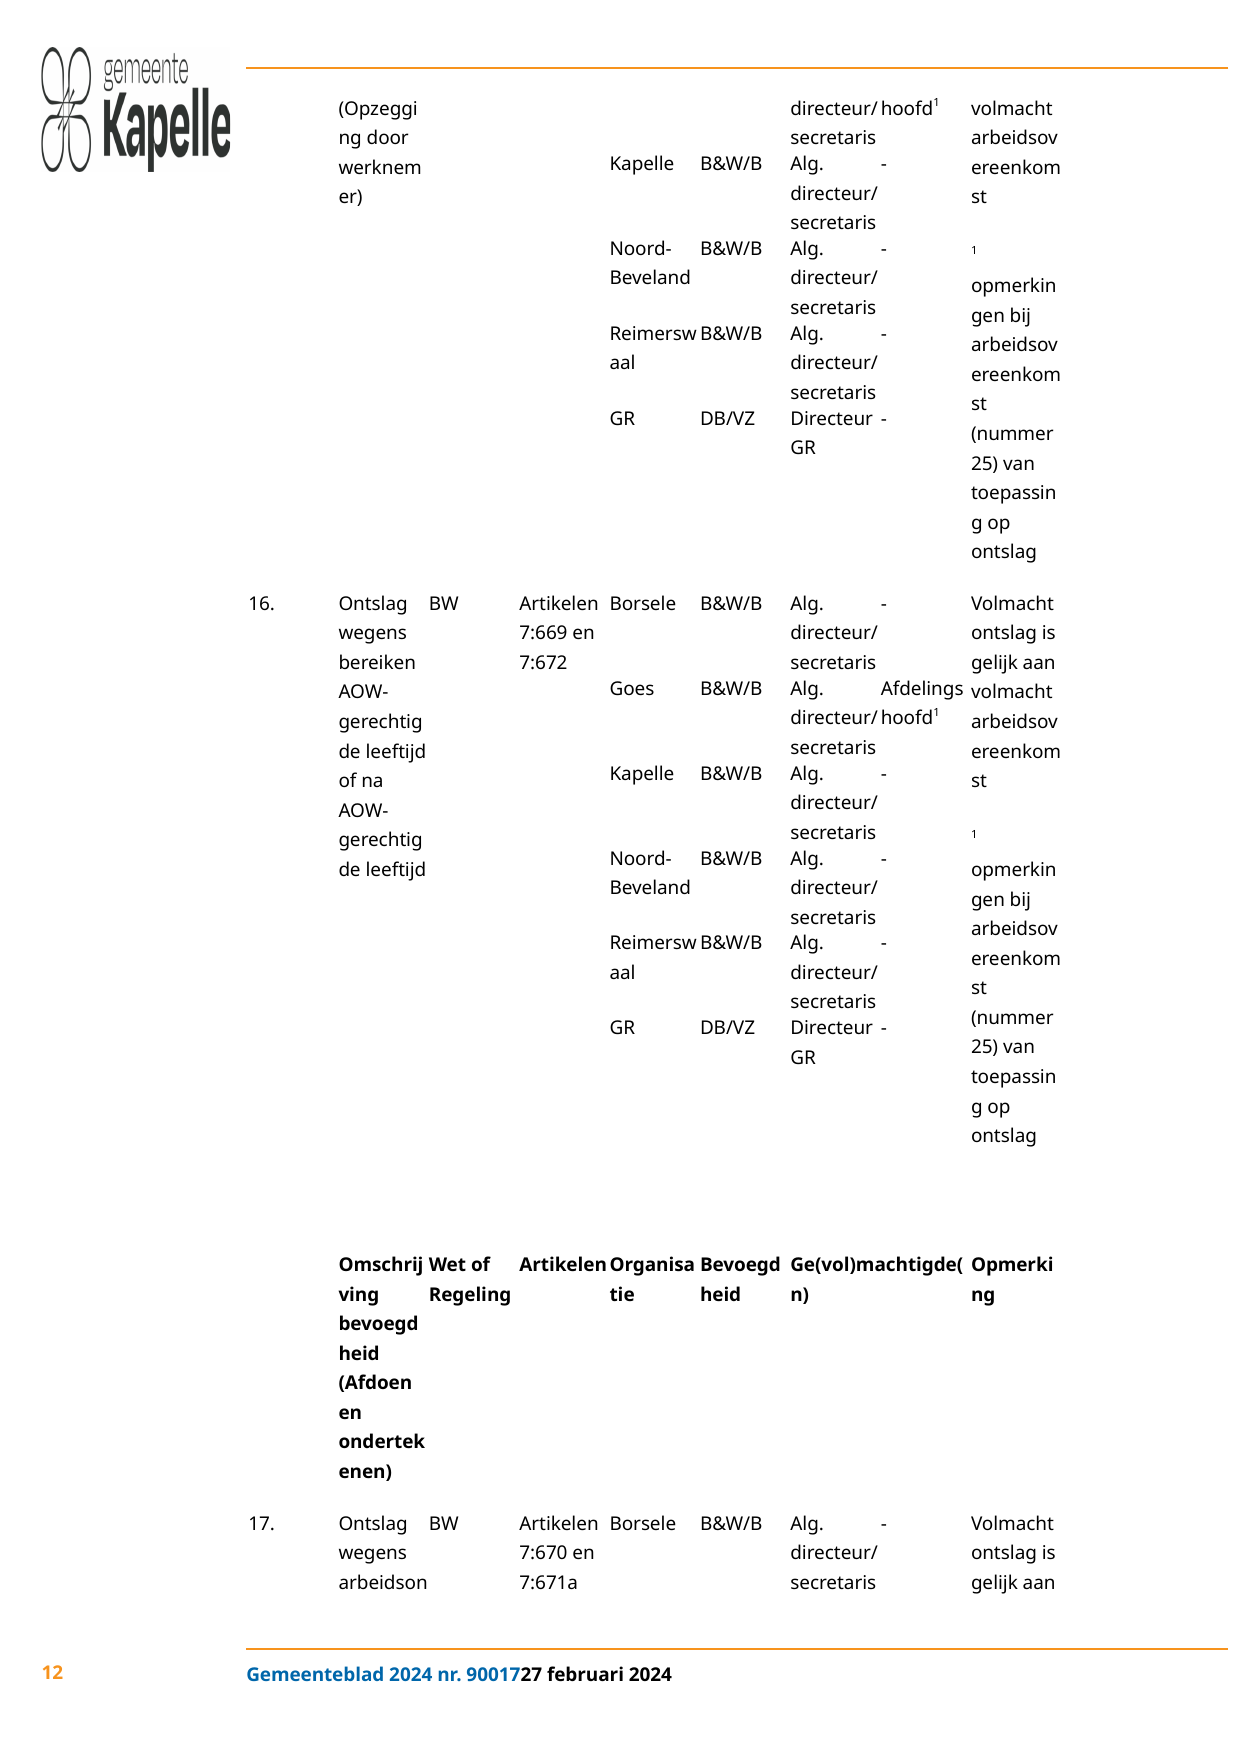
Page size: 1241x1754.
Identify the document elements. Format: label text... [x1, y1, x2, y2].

table_cell B&W/B [700, 675, 790, 760]
table_cell (Opzegging door werknemer) [338, 95, 429, 564]
table_cell [338, 564, 429, 590]
table_cell - [881, 845, 971, 929]
table_cell Volmacht ontslag is gelijk aan [971, 1510, 1061, 1594]
table_cell [519, 1484, 609, 1510]
table_cell BW [429, 590, 519, 1148]
table_cell B&W/B [700, 235, 790, 320]
table_cell [609, 1148, 700, 1251]
table_cell Alg. directeur/secretaris [790, 675, 881, 760]
table_cell Goes [609, 675, 700, 760]
table_cell hoofd1 [881, 95, 971, 150]
table_cell Directeur GR [790, 405, 881, 564]
table_cell DB/VZ [700, 1015, 790, 1148]
table_cell Borsele [609, 1510, 700, 1594]
table_cell volmacht arbeidsovereenkomst 1 opmerkingen bij arbeidsovereenkomst (nummer 25) van toepassing op ontslag [971, 95, 1061, 564]
table_cell Bevoegdheid [700, 1251, 790, 1484]
table_cell - [881, 320, 971, 405]
table_cell Artikelen 7:670 en 7:671a [519, 1510, 609, 1594]
table_cell Alg. directeur/secretaris [790, 930, 881, 1014]
table_cell Reimerswaal [609, 930, 700, 1014]
table_cell [338, 1148, 429, 1251]
table_cell DB/VZ [700, 405, 790, 564]
table_cell - [881, 405, 971, 564]
table_cell Alg. directeur/secretaris [790, 590, 881, 675]
table_cell B&W/B [700, 320, 790, 405]
table_cell Alg. directeur/secretaris [790, 150, 881, 235]
table_cell - [881, 930, 971, 1014]
table_cell Volmacht ontslag is gelijk aan volmacht arbeidsovereenkomst 1 opmerkingen bij arbeidsovereenkomst (nummer 25) van toepassing op ontslag [971, 590, 1061, 1148]
table_cell BW [429, 1510, 519, 1594]
table_cell [700, 564, 790, 590]
table_cell Omschrijving bevoegdheid (Afdoen en ondertekenen) [338, 1251, 429, 1484]
table_cell [881, 564, 971, 590]
table_cell - [881, 1015, 971, 1148]
table_cell Ontslag wegens arbeidson [338, 1510, 429, 1594]
table_cell GR [609, 1015, 700, 1148]
table_cell [248, 1148, 338, 1251]
table_cell 16. [248, 590, 338, 1148]
table_cell [881, 1148, 971, 1251]
table_cell B&W/B [700, 150, 790, 235]
table_cell [700, 1148, 790, 1251]
table_cell - [881, 590, 971, 675]
table_cell B&W/B [700, 930, 790, 1014]
table_cell Artikelen [519, 1251, 609, 1484]
table_cell [519, 564, 609, 590]
table_cell B&W/B [700, 845, 790, 929]
table_cell 17. [248, 1510, 338, 1594]
table_cell Afdelingshoofd1 [881, 675, 971, 760]
table_cell B&W/B [700, 1510, 790, 1594]
table_cell [609, 95, 700, 150]
table_cell [519, 95, 609, 564]
table_cell [248, 1484, 338, 1510]
picture [41, 47, 231, 172]
table_cell Artikelen 7:669 en 7:672 [519, 590, 609, 1148]
table_cell [429, 1148, 519, 1251]
table_cell [248, 95, 338, 564]
table_cell [881, 1484, 971, 1510]
table_cell [248, 564, 338, 590]
table_cell [1061, 1200, 1152, 1225]
table_cell Organisatie [609, 1251, 700, 1484]
table_cell [1061, 1174, 1152, 1200]
table_cell Alg. directeur/secretaris [790, 320, 881, 405]
table_cell - [881, 150, 971, 235]
table_cell [1061, 1225, 1152, 1251]
table_cell [971, 1484, 1061, 1510]
table_cell Noord-Beveland [609, 235, 700, 320]
table_cell Ge(vol)machtigde(n) [790, 1251, 971, 1484]
table_cell [971, 564, 1061, 590]
table_cell Ontslag wegens bereiken AOW-gerechtigde leeftijd of na AOW-gerechtigde leeftijd [338, 590, 429, 1148]
table_cell Reimerswaal [609, 320, 700, 405]
table_cell GR [609, 405, 700, 564]
table_cell Opmerking [971, 1251, 1061, 1484]
table_cell [700, 95, 790, 150]
table_cell [248, 1251, 338, 1484]
table_cell [700, 1484, 790, 1510]
table_cell [971, 1148, 1061, 1251]
table_cell - [881, 235, 971, 320]
table_cell [429, 95, 519, 564]
table_cell Wet of Regeling [429, 1251, 519, 1484]
table_cell B&W/B [700, 760, 790, 845]
table_cell [790, 1484, 881, 1510]
table_cell Kapelle [609, 760, 700, 845]
table_cell directeur/secretaris [790, 95, 881, 150]
table_cell Alg. directeur/secretaris [790, 845, 881, 929]
table_cell [519, 1148, 609, 1251]
table_cell Directeur GR [790, 1015, 881, 1148]
table_cell Borsele [609, 590, 700, 675]
table_cell Alg. directeur/secretaris [790, 1510, 881, 1594]
table_cell [429, 1484, 519, 1510]
table_cell - [881, 1510, 971, 1594]
table_cell Kapelle [609, 150, 700, 235]
table_cell [609, 1484, 700, 1510]
table_cell Noord-Beveland [609, 845, 700, 929]
table_cell [429, 564, 519, 590]
table_cell Alg. directeur/secretaris [790, 760, 881, 845]
table_cell [609, 564, 700, 590]
table_cell - [881, 760, 971, 845]
table_cell Alg. directeur/secretaris [790, 235, 881, 320]
table_cell B&W/B [700, 590, 790, 675]
table_cell [338, 1484, 429, 1510]
table_cell [790, 564, 881, 590]
table_cell [790, 1148, 881, 1251]
